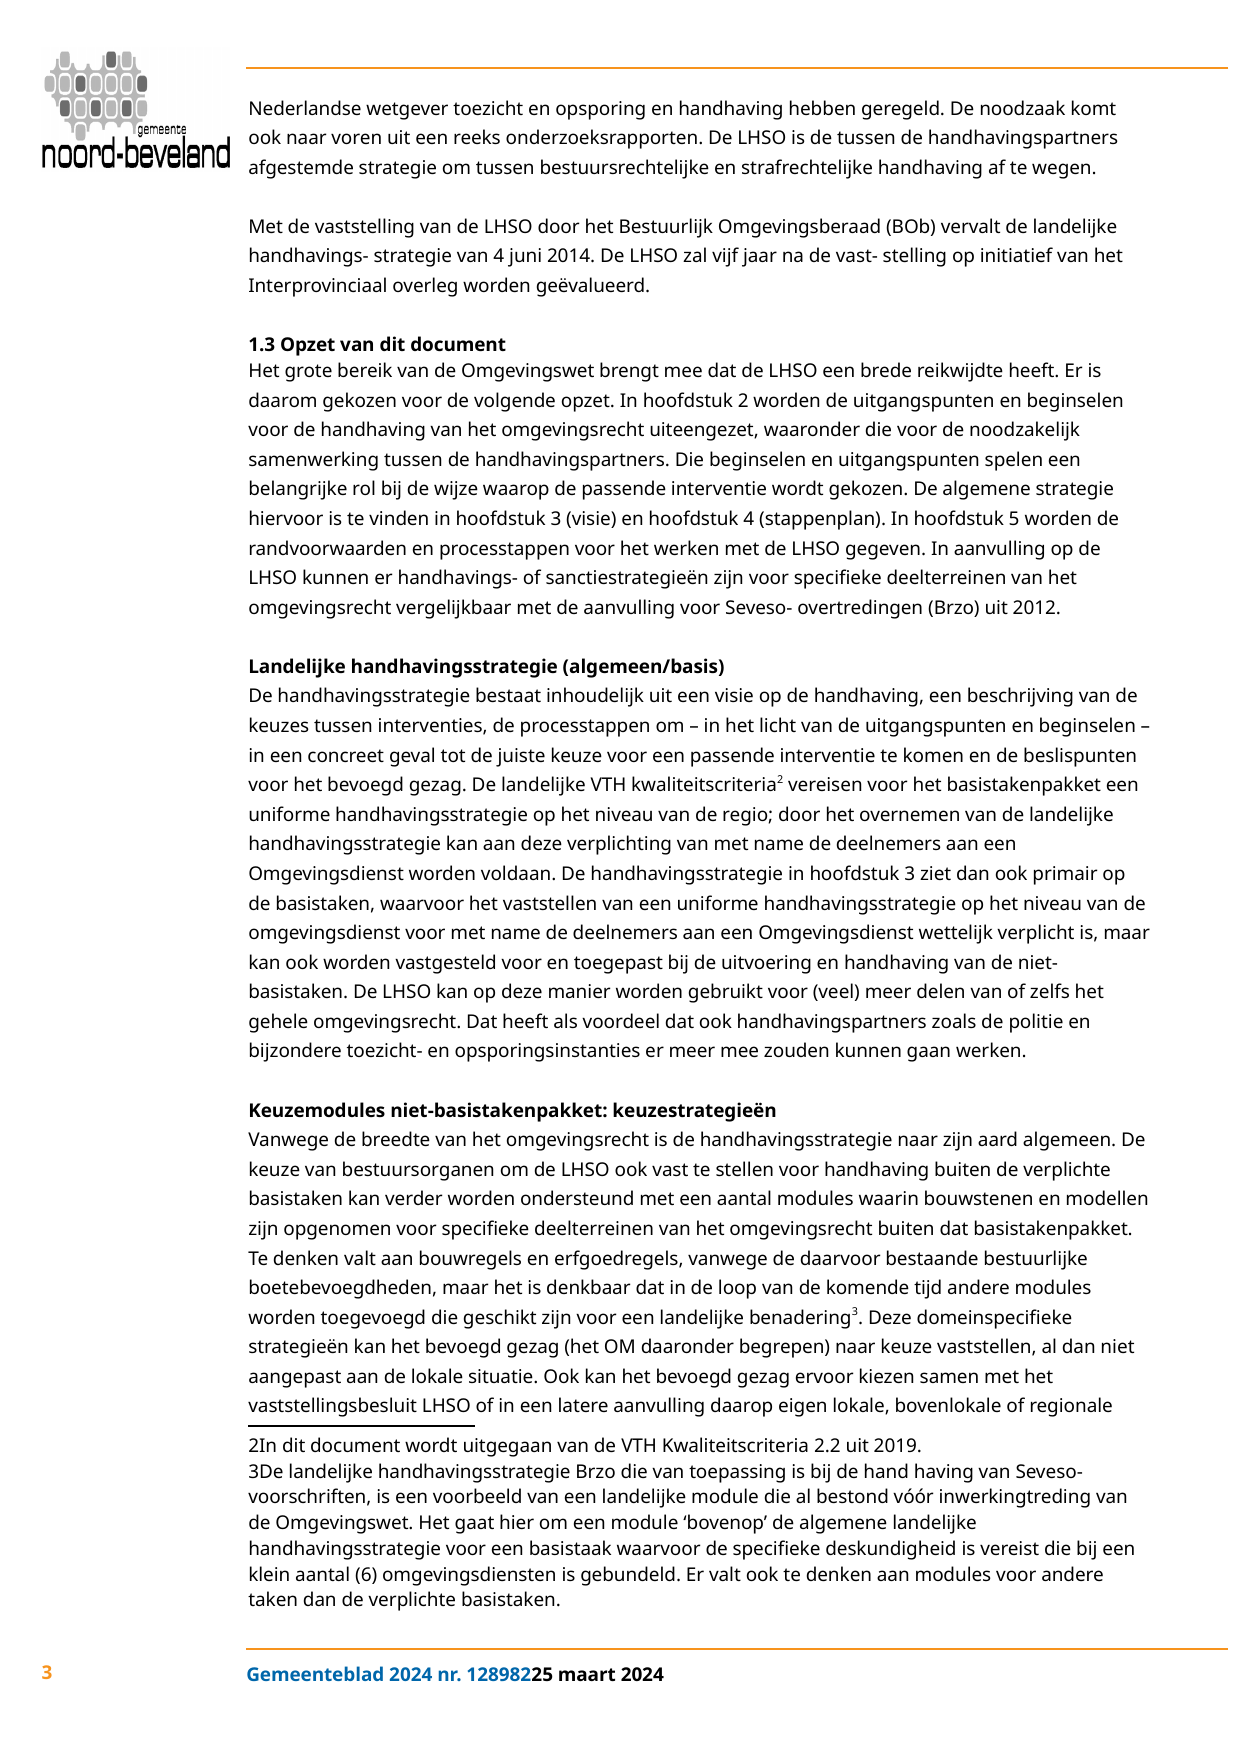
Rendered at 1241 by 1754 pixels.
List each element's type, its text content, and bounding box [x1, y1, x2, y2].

text Keuzemodules niet-basistakenpakket: keuzestrategieën [248, 1097, 1152, 1122]
text Vanwege de breedte van het omgevingsrecht is de handhavingsstrategie naar zijn aard algemeen. De keuze van bestuursorganen om de LHSO ook vast te stellen voor handhaving buiten de verplichte basistaken kan verder worden ondersteund met een aantal modules waarin bouwstenen en modellen zijn opgenomen voor specifieke deelterreinen van het omgevingsrecht buiten dat basistakenpakket. Te denken valt aan bouwregels en erfgoedregels, vanwege de daarvoor bestaande bestuurlijke boetebevoegdheden, maar het is denkbaar dat in de loop van de komende tijd andere modules worden toegevoegd die geschikt zijn voor een landelijke benadering. Deze domeinspecifieke strategieën kan het bevoegd gezag (het OM daaronder begrepen) naar keuze vaststellen, al dan niet aangepast aan de lokale situatie. Ook kan het bevoegd gezag ervoor kiezen samen met het vaststellingsbesluit LHSO of in een latere aanvulling daarop eigen lokale, bovenlokale of regionale [248, 1126, 1152, 1418]
text De handhavingsstrategie bestaat inhoudelijk uit een visie op de handhaving, een beschrijving van de keuzes tussen interventies, de processtappen om – in het licht van de uitgangspunten en beginselen – in een concreet geval tot de juiste keuze voor een passende interventie te komen en de beslispunten voor het bevoegd gezag. De landelijke VTH kwaliteitscriteria vereisen voor het basistakenpakket een uniforme handhavingsstrategie op het niveau van de regio; door het overnemen van de landelijke handhavingsstrategie kan aan deze verplichting van met name de deelnemers aan een Omgevingsdienst worden voldaan. De handhavingsstrategie in hoofdstuk 3 ziet dan ook primair op de basistaken, waarvoor het vaststellen van een uniforme handhavingsstrategie op het niveau van de omgevingsdienst voor met name de deelnemers aan een Omgevingsdienst wettelijk verplicht is, maar kan ook worden vastgesteld voor en toegepast bij de uitvoering en handhaving van de niet-basistaken. De LHSO kan op deze manier worden gebruikt voor (veel) meer delen van of zelfs het gehele omgevingsrecht. Dat heeft als voordeel dat ook handhavingspartners zoals de politie en bijzondere toezicht- en opsporingsinstanties er meer mee zouden kunnen gaan werken. [248, 683, 1152, 1063]
text Het grote bereik van de Omgevingswet brengt mee dat de LHSO een brede reikwijdte heeft. Er is daarom gekozen voor de volgende opzet. In hoofdstuk 2 worden de uitgangspunten en beginselen voor de handhaving van het omgevingsrecht uiteengezet, waaronder die voor de noodzakelijk samenwerking tussen de handhavingspartners. Die beginselen en uitgangspunten spelen een belangrijke rol bij de wijze waarop de passende interventie wordt gekozen. De algemene strategie hiervoor is te vinden in hoofdstuk 3 (visie) en hoofdstuk 4 (stappenplan). In hoofdstuk 5 worden de randvoorwaarden en processtappen voor het werken met de LHSO gegeven. In aanvulling op de LHSO kunnen er handhavings- of sanctiestrategieën zijn voor specifieke deelterreinen van het omgevingsrecht vergelijkbaar met de aanvulling voor Seveso- overtredingen (Brzo) uit 2012. [248, 357, 1152, 619]
picture [41, 47, 231, 172]
text De landelijke handhavingsstrategie Brzo die van toepassing is bij de hand­ having van Seveso­voorschriften, is een voorbeeld van een landelijke module die al bestond vóór inwerkingtreding van de Omgevingswet. Het gaat hier om een module ‘bovenop’ de algemene landelijke handhavingsstrategie voor een basistaak waarvoor de specifieke deskundigheid is vereist die bij een klein aantal (6) omgevingsdiensten is gebundeld. Er valt ook te denken aan modules voor andere taken dan de verplichte basistaken. [248, 1458, 1152, 1612]
text Nederlandse wetgever toezicht en opsporing en handhaving hebben geregeld. De noodzaak komt ook naar voren uit een reeks onderzoeksrapporten. De LHSO is de tussen de handhavingspartners afgestemde strategie om tussen bestuursrechtelijke en strafrechtelijke handhaving af te wegen. [248, 95, 1152, 180]
text Met de vaststelling van de LHSO door het Bestuurlijk Omgevingsberaad (BOb) vervalt de landelijke handhavings- strategie van 4 juni 2014. De LHSO zal vijf jaar na de vast- stelling op initiatief van het Interprovinciaal overleg worden geëvalueerd. [248, 213, 1152, 298]
text Landelijke handhavingsstrategie (algemeen/basis) [248, 653, 1152, 679]
text 1.3 Opzet van dit document [248, 331, 1152, 357]
text In dit document wordt uitgegaan van de VTH Kwaliteitscriteria 2.2 uit 2019. [248, 1432, 1152, 1458]
